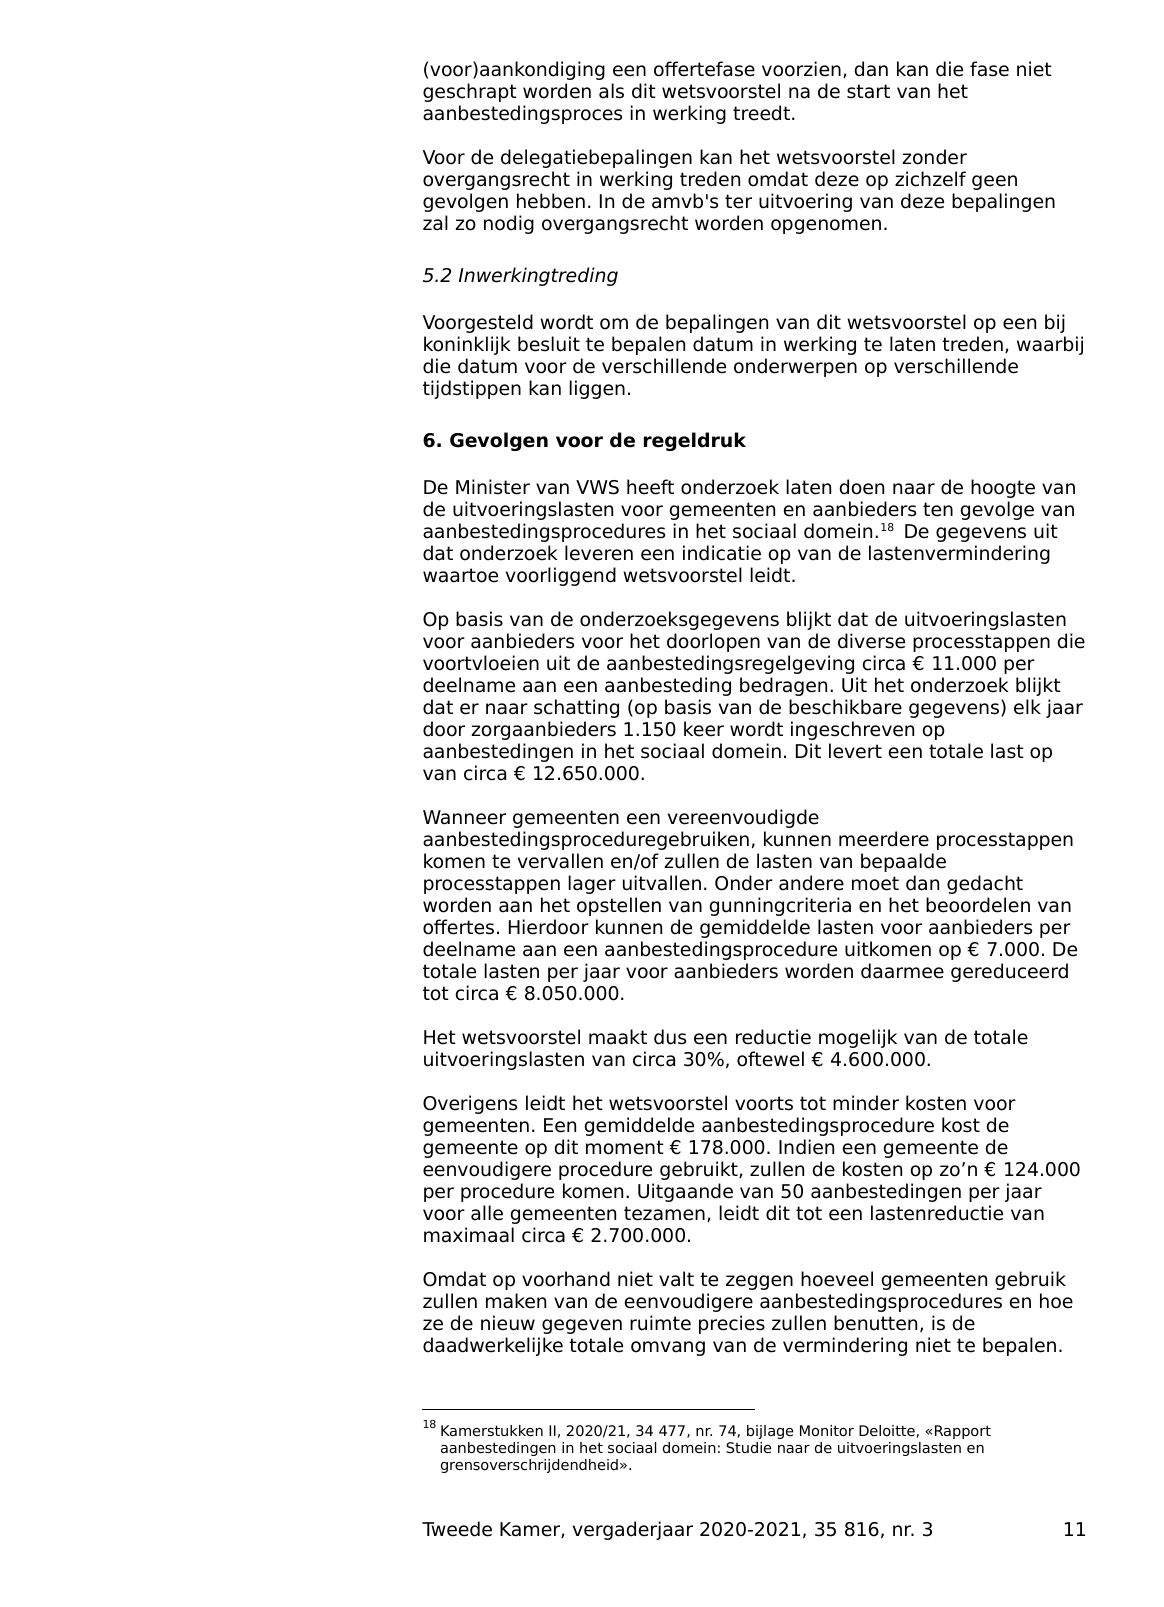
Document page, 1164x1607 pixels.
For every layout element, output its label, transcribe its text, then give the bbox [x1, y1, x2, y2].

text Kamerstukken II, 2020/21, 34 477, nr. 74, bijlage Monitor Deloitte, «Rapport aanbestedingen in het sociaal domein: Studie naar de uitvoeringslasten en grensoverschrijdendheid». [422, 1418, 1087, 1474]
text (voor)aankondiging een offertefase voorzien, dan kan die fase niet geschrapt worden als dit wetsvoorstel na de start van het aanbestedingsproces in werking treedt. [422, 59, 1087, 125]
text Overigens leidt het wetsvoorstel voorts tot minder kosten voor gemeenten. Een gemiddelde aanbestedingsprocedure kost de gemeente op dit moment € 178.000. Indien een gemeente de eenvoudigere procedure gebruikt, zullen de kosten op zo’n € 124.000 per procedure komen. Uitgaande van 50 aanbestedingen per jaar voor alle gemeenten tezamen, leidt dit tot een lastenreductie van maximaal circa € 2.700.000. [422, 1093, 1087, 1247]
text Omdat op voorhand niet valt te zeggen hoeveel gemeenten gebruik zullen maken van de eenvoudigere aanbestedingsprocedures en hoe ze de nieuw gegeven ruimte precies zullen benutten, is de daadwerkelijke totale omvang van de vermindering niet te bepalen. [422, 1269, 1087, 1357]
text Voorgesteld wordt om de bepalingen van dit wetsvoorstel op een bij koninklijk besluit te bepalen datum in werking te laten treden, waarbij die datum voor de verschillende onderwerpen op verschillende tijdstippen kan liggen. [422, 312, 1087, 400]
text Wanneer gemeenten een vereenvoudigde aanbestedingsproceduregebruiken, kunnen meerdere processtappen komen te vervallen en/of zullen de lasten van bepaalde processtappen lager uitvallen. Onder andere moet dan gedacht worden aan het opstellen van gunningcriteria en het beoordelen van offertes. Hierdoor kunnen de gemiddelde lasten voor aanbieders per deelname aan een aanbestedingsprocedure uitkomen op € 7.000. De totale lasten per jaar voor aanbieders worden daarmee gereduceerd tot circa € 8.050.000. [422, 807, 1087, 1005]
subtitle 6. Gevolgen voor de regeldruk [422, 430, 1087, 452]
text Voor de delegatiebepalingen kan het wetsvoorstel zonder overgangsrecht in werking treden omdat deze op zichzelf geen gevolgen hebben. In de amvb's ter uitvoering van deze bepalingen zal zo nodig overgangsrecht worden opgenomen. [422, 147, 1087, 235]
text Het wetsvoorstel maakt dus een reductie mogelijk van de totale uitvoeringslasten van circa 30%, oftewel € 4.600.000. [422, 1027, 1087, 1071]
text De Minister van VWS heeft onderzoek laten doen naar de hoogte van de uitvoeringslasten voor gemeenten en aanbieders ten gevolge van aanbestedingsprocedures in het sociaal domein. De gegevens uit dat onderzoek leveren een indicatie op van de lastenvermindering waartoe voorliggend wetsvoorstel leidt. [422, 477, 1087, 587]
text Op basis van de onderzoeksgegevens blijkt dat de uitvoeringslasten voor aanbieders voor het doorlopen van de diverse processtappen die voortvloeien uit de aanbestedingsregelgeving circa € 11.000 per deelname aan een aanbesteding bedragen. Uit het onderzoek blijkt dat er naar schatting (op basis van de beschikbare gegevens) elk jaar door zorgaanbieders 1.150 keer wordt ingeschreven op aanbestedingen in het sociaal domein. Dit levert een totale last op van circa € 12.650.000. [422, 609, 1087, 785]
subtitle 5.2 Inwerkingtreding [422, 265, 1087, 287]
